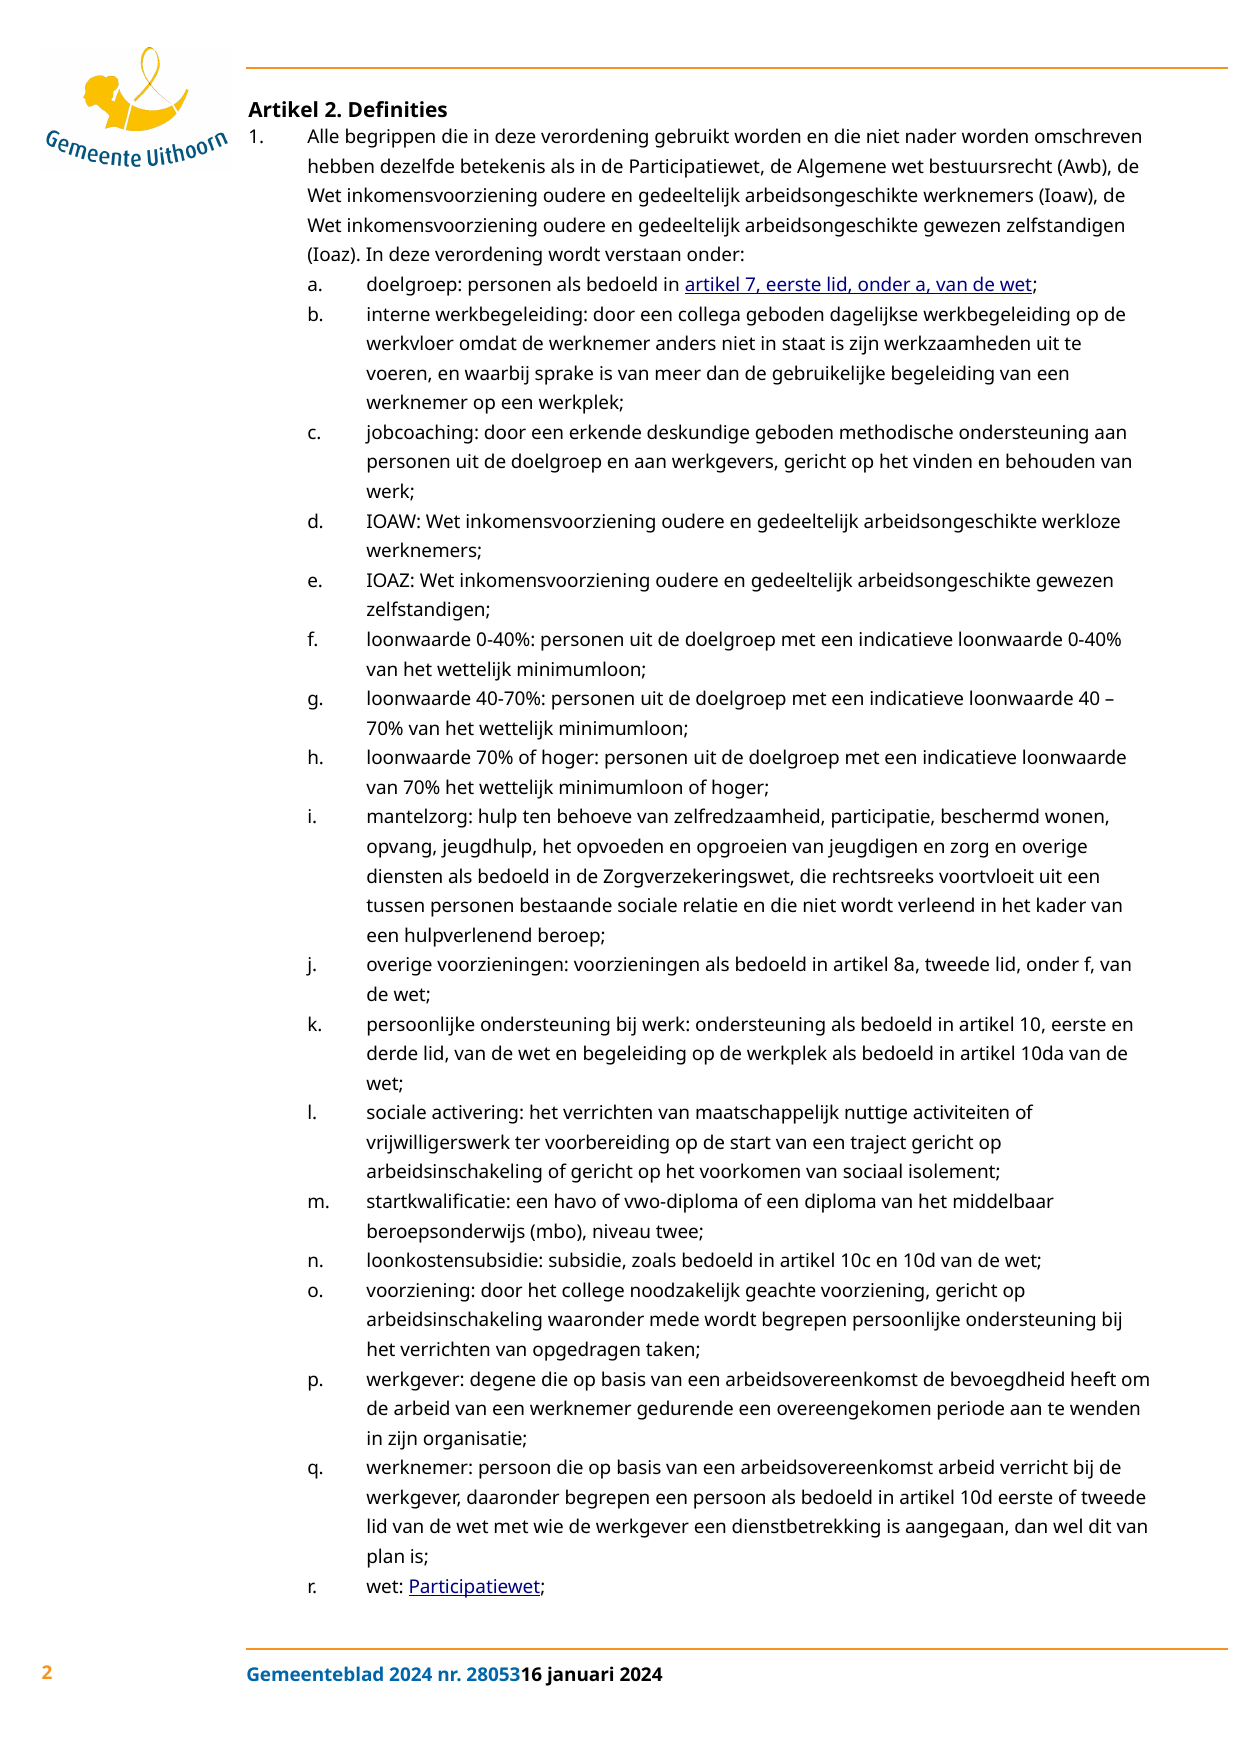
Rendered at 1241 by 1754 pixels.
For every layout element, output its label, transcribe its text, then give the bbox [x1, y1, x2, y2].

list loonwaarde 40-70%: personen uit de doelgroep met een indicatieve loonwaarde 40 – 70% van het wettelijk minimumloon; [307, 685, 1152, 741]
list mantelzorg: hulp ten behoeve van zelfredzaamheid, participatie, beschermd wonen, opvang, jeugdhulp, het opvoeden en opgroeien van jeugdigen en zorg en overige diensten als bedoeld in de Zorgverzekeringswet, die rechtsreeks voortvloeit uit een tussen personen bestaande sociale relatie en die niet wordt verleend in het kader van een hulpverlenend beroep; [307, 804, 1152, 948]
list overige voorzieningen: voorzieningen als bedoeld in artikel 8a, tweede lid, onder f, van de wet; [307, 952, 1152, 1007]
text Artikel 2. Definities [248, 95, 1152, 123]
list jobcoaching: door een erkende deskundige geboden methodische ondersteuning aan personen uit de doelgroep en aan werkgevers, gericht op het vinden en behouden van werk; [307, 419, 1152, 504]
list voorziening: door het college noodzakelijk geachte voorziening, gericht op arbeidsinschakeling waaronder mede wordt begrepen persoonlijke ondersteuning bij het verrichten van opgedragen taken; [307, 1277, 1152, 1362]
list loonwaarde 0-40%: personen uit de doelgroep met een indicatieve loonwaarde 0-40% van het wettelijk minimumloon; [307, 626, 1152, 681]
list startkwalificatie: een havo of vwo-diploma of een diploma van het middelbaar beroepsonderwijs (mbo), niveau twee; [307, 1188, 1152, 1243]
list werkgever: degene die op basis van een arbeidsovereenkomst de bevoegdheid heeft om de arbeid van een werknemer gedurende een overeengekomen periode aan te wenden in zijn organisatie; [307, 1366, 1152, 1451]
list IOAW: Wet inkomensvoorziening oudere en gedeeltelijk arbeidsongeschikte werkloze werknemers; [307, 508, 1152, 563]
list persoonlijke ondersteuning bij werk: ondersteuning als bedoeld in artikel 10, eerste en derde lid, van de wet en begeleiding op de werkplek als bedoeld in artikel 10da van de wet; [307, 1011, 1152, 1096]
list loonwaarde 70% of hoger: personen uit de doelgroep met een indicatieve loonwaarde van 70% het wettelijk minimumloon of hoger; [307, 744, 1152, 800]
list werknemer: persoon die op basis van een arbeidsovereenkomst arbeid verricht bij de werkgever, daaronder begrepen een persoon als bedoeld in artikel 10d eerste of tweede lid van de wet met wie de werkgever een dienstbetrekking is aangegaan, dan wel dit van plan is; [307, 1454, 1152, 1569]
list IOAZ: Wet inkomensvoorziening oudere en gedeeltelijk arbeidsongeschikte gewezen zelfstandigen; [307, 567, 1152, 622]
picture [41, 47, 231, 172]
list wet: Participatiewet; [307, 1573, 1152, 1598]
list interne werkbegeleiding: door een collega geboden dagelijkse werkbegeleiding op de werkvloer omdat de werknemer anders niet in staat is zijn werkzaamheden uit te voeren, en waarbij sprake is van meer dan de gebruikelijke begeleiding van een werknemer op een werkplek; [307, 301, 1152, 415]
list doelgroep: personen als bedoeld in artikel 7, eerste lid, onder a, van de wet; [307, 271, 1152, 297]
list Alle begrippen die in deze verordening gebruikt worden en die niet nader worden omschreven hebben dezelfde betekenis als in de Participatiewet, de Algemene wet bestuursrecht (Awb), de Wet inkomensvoorziening oudere en gedeeltelijk arbeidsongeschikte werknemers (Ioaw), de Wet inkomensvoorziening oudere en gedeeltelijk arbeidsongeschikte gewezen zelfstandigen (Ioaz). In deze verordening wordt verstaan onder: [248, 123, 1152, 267]
list loonkostensubsidie: subsidie, zoals bedoeld in artikel 10c en 10d van de wet; [307, 1247, 1152, 1273]
list sociale activering: het verrichten van maatschappelijk nuttige activiteiten of vrijwilligerswerk ter voorbereiding op de start van een traject gericht op arbeidsinschakeling of gericht op het voorkomen van sociaal isolement; [307, 1099, 1152, 1184]
